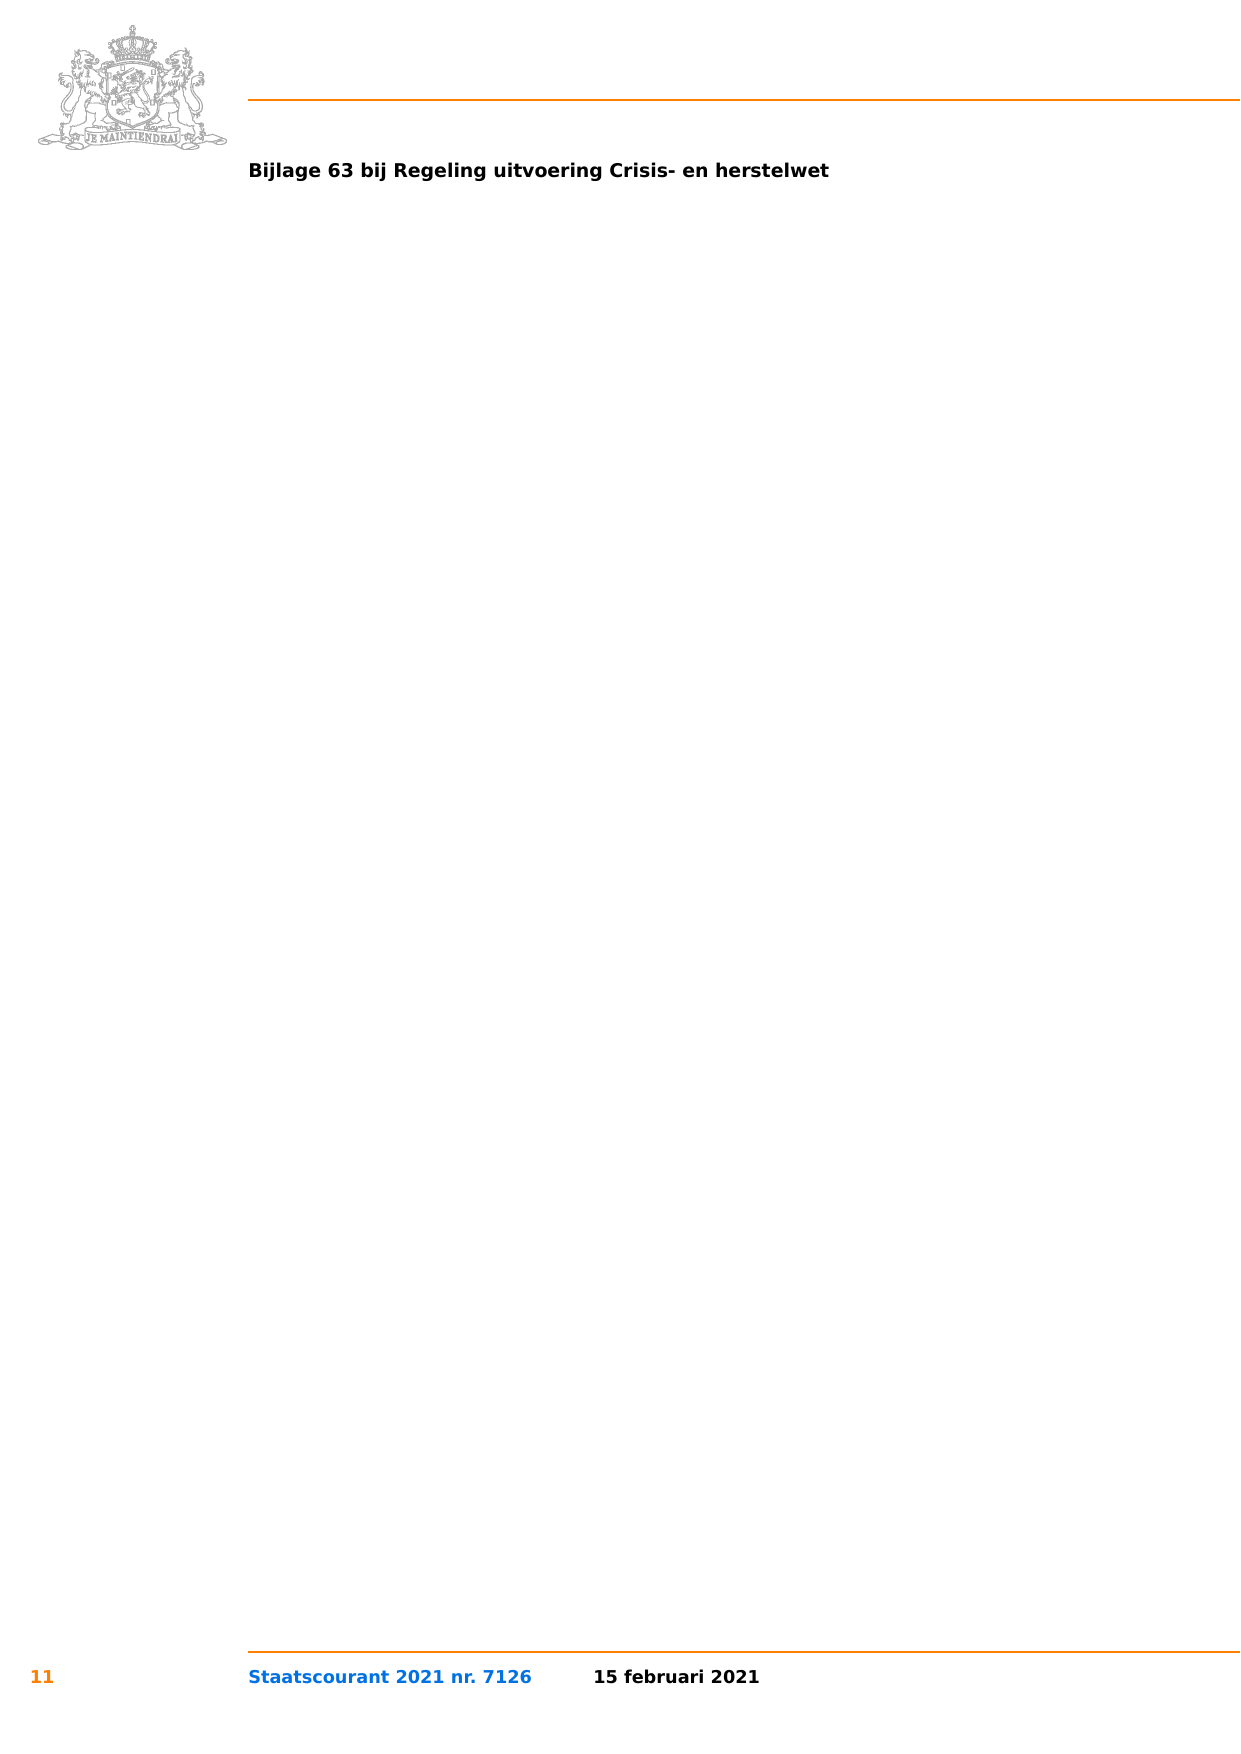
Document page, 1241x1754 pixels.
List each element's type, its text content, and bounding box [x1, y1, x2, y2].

subtitle Bijlage 63 bij Regeling uitvoering Crisis- en herstelwet [248, 160, 1163, 182]
picture [38, 25, 227, 150]
